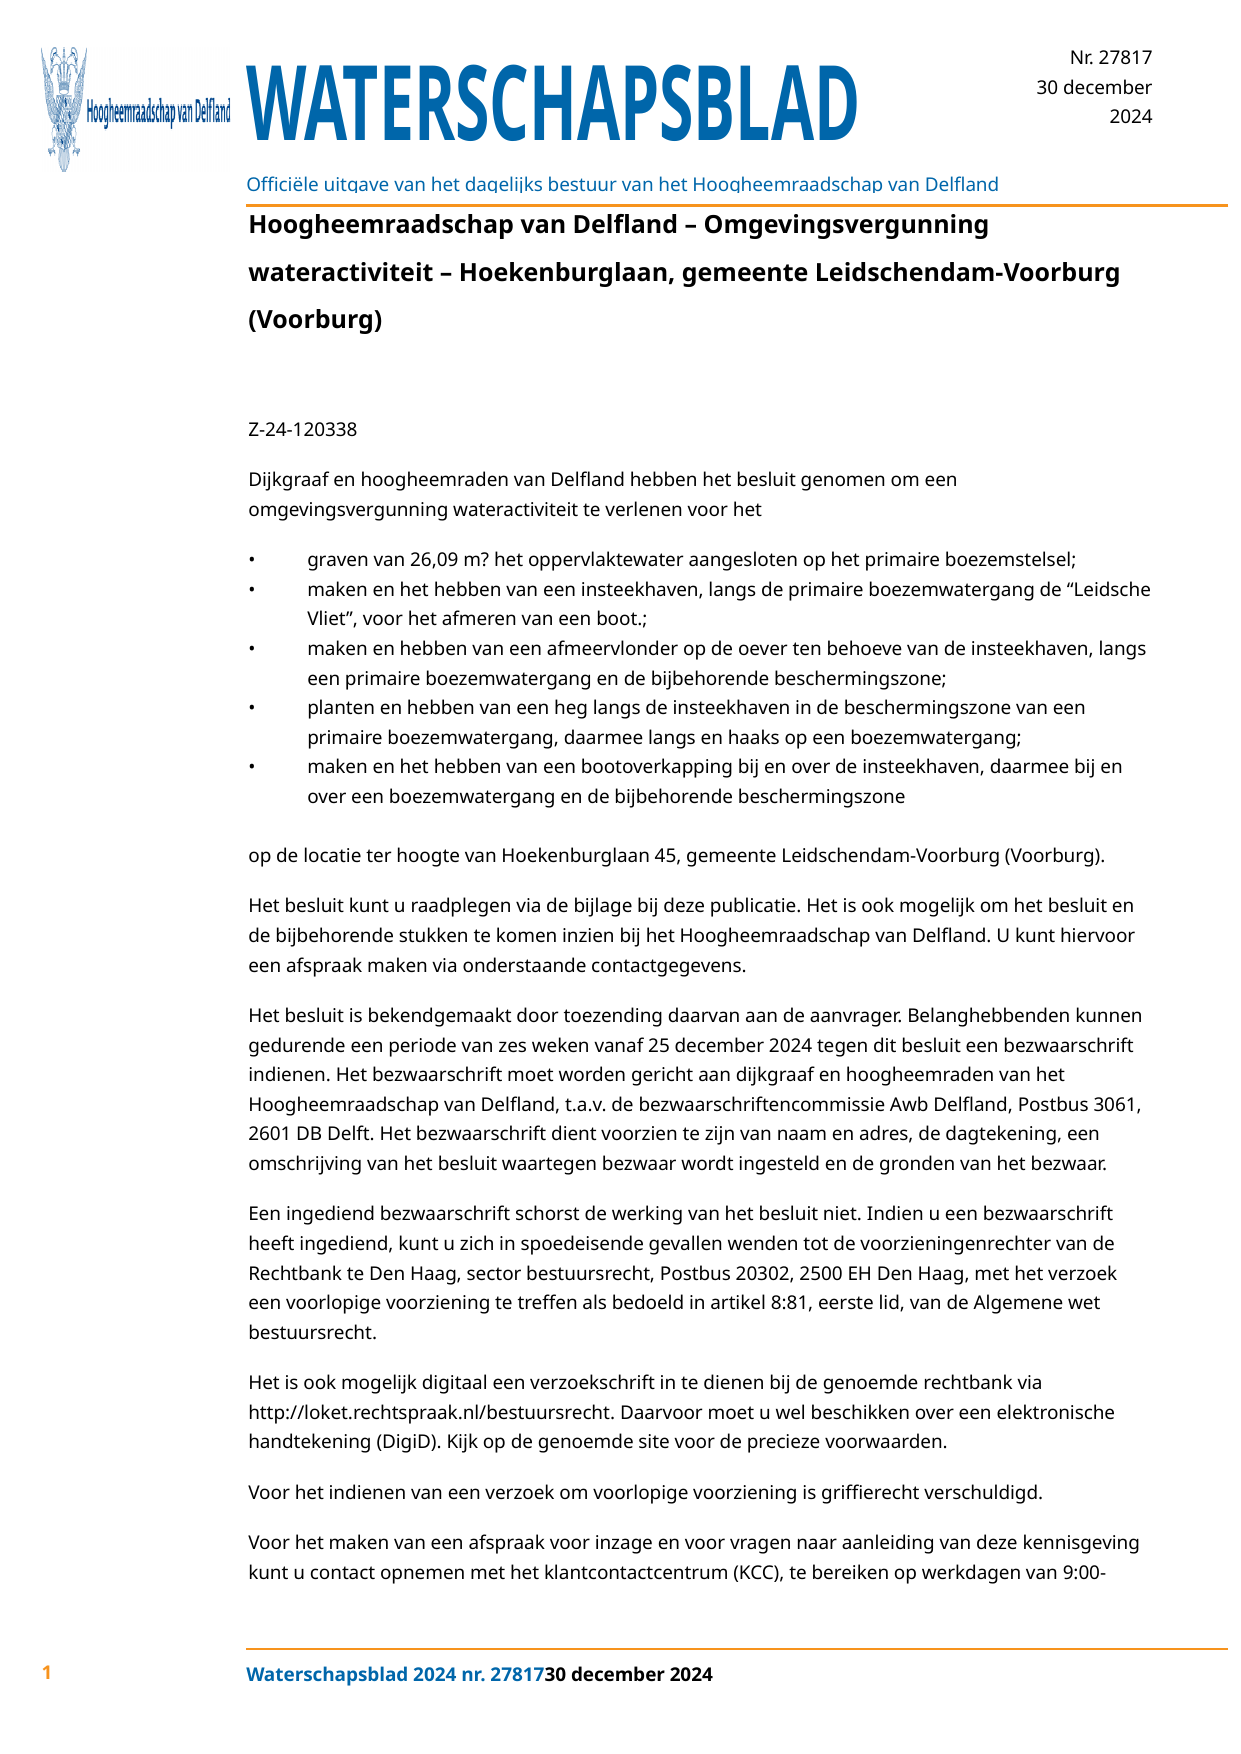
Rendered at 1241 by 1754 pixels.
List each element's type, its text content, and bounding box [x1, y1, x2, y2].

text op de locatie ter hoogte van Hoekenburglaan 45, gemeente Leidschendam-Voorburg (Voorburg). [248, 842, 1152, 868]
text Het is ook mogelijk digitaal een verzoekschrift in te dienen bij de genoemde rechtbank via http://loket.rechtspraak.nl/bestuursrecht. Daarvoor moet u wel beschikken over een elektronische handtekening (DigiD). Kijk op de genoemde site voor de precieze voorwaarden. [248, 1369, 1152, 1454]
list graven van 26,09 m? het oppervlaktewater aangesloten op het primaire boezemstelsel; [248, 546, 1152, 572]
text Het besluit is bekendgemaakt door toezending daarvan aan de aanvrager. Belanghebbenden kunnen gedurende een periode van zes weken vanaf 25 december 2024 tegen dit besluit een bezwaarschrift indienen. Het bezwaarschrift moet worden gericht aan dijkgraaf en hoogheemraden van het Hoogheemraadschap van Delfland, t.a.v. de bezwaarschriftencommissie Awb Delfland, Postbus 3061, 2601 DB Delft. Het bezwaarschrift dient voorzien te zijn van naam en adres, de dagtekening, een omschrijving van het besluit waartegen bezwaar wordt ingesteld en de gronden van het bezwaar. [248, 1002, 1152, 1176]
text Dijkgraaf en hoogheemraden van Delfland hebben het besluit genomen om een omgevingsvergunning wateractiviteit te verlenen voor het [248, 466, 1152, 522]
list maken en hebben van een afmeervlonder op de oever ten behoeve van de insteekhaven, langs een primaire boezemwatergang en de bijbehorende beschermingszone; [248, 635, 1152, 690]
text Voor het maken van een afspraak voor inzage en voor vragen naar aanleiding van deze kennisgeving kunt u contact opnemen met het klantcontactcentrum (KCC), te bereiken op werkdagen van 9:00- [248, 1529, 1152, 1584]
list maken en het hebben van een bootoverkapping bij en over de insteekhaven, daarmee bij en over een boezemwatergang en de bijbehorende beschermingszone [248, 753, 1152, 809]
list maken en het hebben van een insteekhaven, langs de primaire boezemwatergang de “Leidsche Vliet”, voor het afmeren van een boot.; [248, 576, 1152, 631]
text Voor het indienen van een verzoek om voorlopige voorziening is griffierecht verschuldigd. [248, 1479, 1152, 1504]
text Hoogheemraadschap van Delfland – Omgevingsvergunning wateractiviteit – Hoekenburglaan, gemeente Leidschendam-Voorburg (Voorburg) [248, 207, 1152, 336]
list planten en hebben van een heg langs de insteekhaven in de beschermingszone van een primaire boezemwatergang, daarmee langs en haaks op een boezemwatergang; [248, 694, 1152, 749]
text Het besluit kunt u raadplegen via de bijlage bij deze publicatie. Het is ook mogelijk om het besluit en de bijbehorende stukken te komen inzien bij het Hoogheemraadschap van Delfland. U kunt hiervoor een afspraak maken via onderstaande contactgegevens. [248, 893, 1152, 977]
text Een ingediend bezwaarschrift schorst de werking van het besluit niet. Indien u een bezwaarschrift heeft ingediend, kunt u zich in spoedeisende gevallen wenden tot de voorzieningenrechter van de Rechtbank te Den Haag, sector bestuursrecht, Postbus 20302, 2500 EH Den Haag, met het verzoek een voorlopige voorziening te treffen als bedoeld in artikel 8:81, eerste lid, van de Algemene wet bestuursrecht. [248, 1201, 1152, 1344]
text Z-24-120338 [248, 416, 1152, 442]
picture [41, 47, 231, 172]
